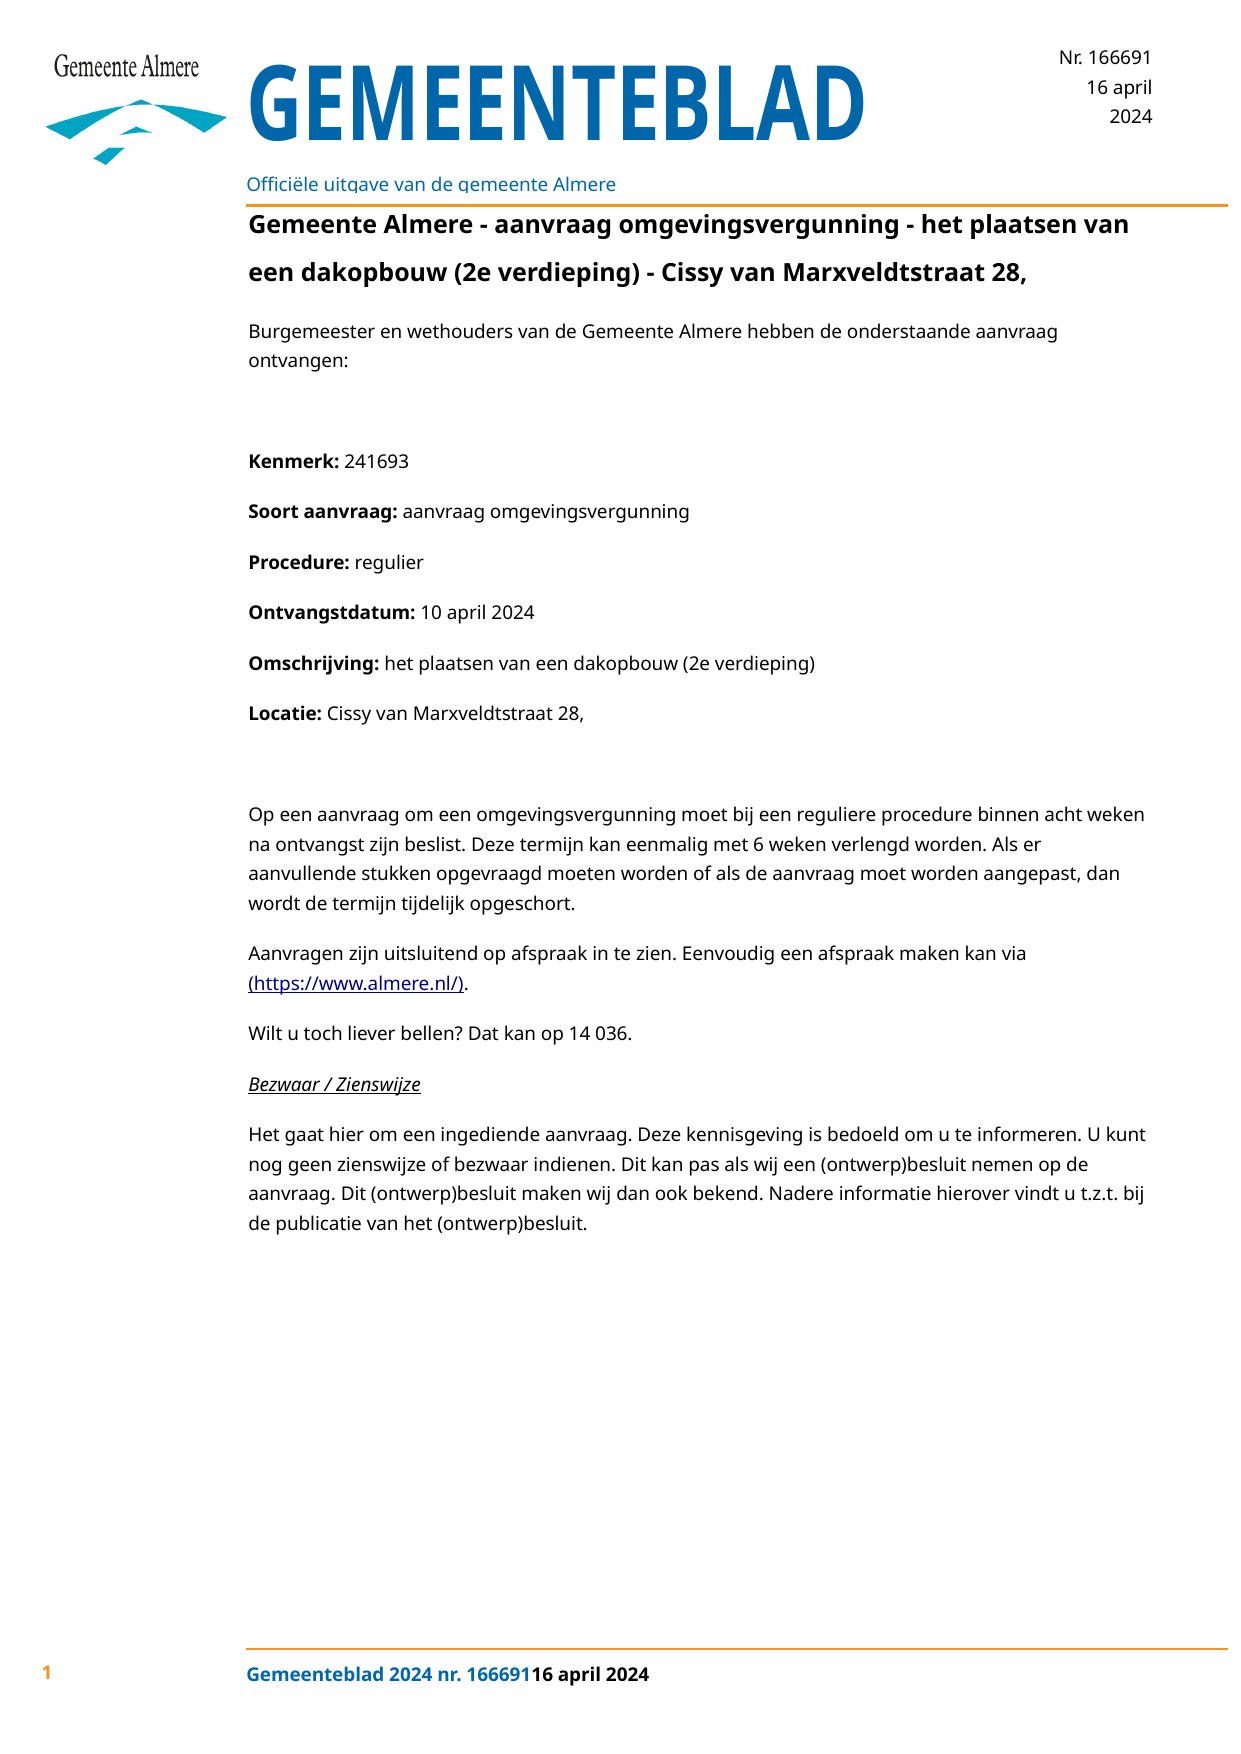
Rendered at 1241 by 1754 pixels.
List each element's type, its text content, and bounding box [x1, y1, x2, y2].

text Omschrijving: het plaatsen van een dakopbouw (2e verdieping) [248, 650, 1152, 676]
text Kenmerk: 241693 [248, 448, 1152, 474]
text Burgemeester en wethouders van de Gemeente Almere hebben de onderstaande aanvraag ontvangen: [248, 318, 1152, 373]
text Gemeente Almere - aanvraag omgevingsvergunning - het plaatsen van een dakopbouw (2e verdieping) - Cissy van Marxveldtstraat 28, [248, 207, 1152, 288]
text Locatie: Cissy van Marxveldtstraat 28, [248, 700, 1152, 726]
text Procedure: regulier [248, 549, 1152, 575]
text Wilt u toch liever bellen? Dat kan op 14 036. [248, 1020, 1152, 1046]
text Op een aanvraag om een omgevingsvergunning moet bij een reguliere procedure binnen acht weken na ontvangst zijn beslist. Deze termijn kan eenmalig met 6 weken verlengd worden. Als er aanvullende stukken opgevraagd moeten worden of als de aanvraag moet worden aangepast, dan wordt de termijn tijdelijk opgeschort. [248, 801, 1152, 916]
text Bezwaar / Zienswijze [248, 1071, 1152, 1097]
picture [41, 47, 231, 172]
text Ontvangstdatum: 10 april 2024 [248, 599, 1152, 625]
text Het gaat hier om een ingediende aanvraag. Deze kennisgeving is bedoeld om u te informeren. U kunt nog geen zienswijze of bezwaar indienen. Dit kan pas als wij een (ontwerp)besluit nemen op de aanvraag. Dit (ontwerp)besluit maken wij dan ook bekend. Nadere informatie hierover vindt u t.z.t. bij de publicatie van het (ontwerp)besluit. [248, 1121, 1152, 1236]
text Aanvragen zijn uitsluitend op afspraak in te zien. Eenvoudig een afspraak maken kan via (https://www.almere.nl/). [248, 940, 1152, 996]
text Soort aanvraag: aanvraag omgevingsvergunning [248, 499, 1152, 524]
